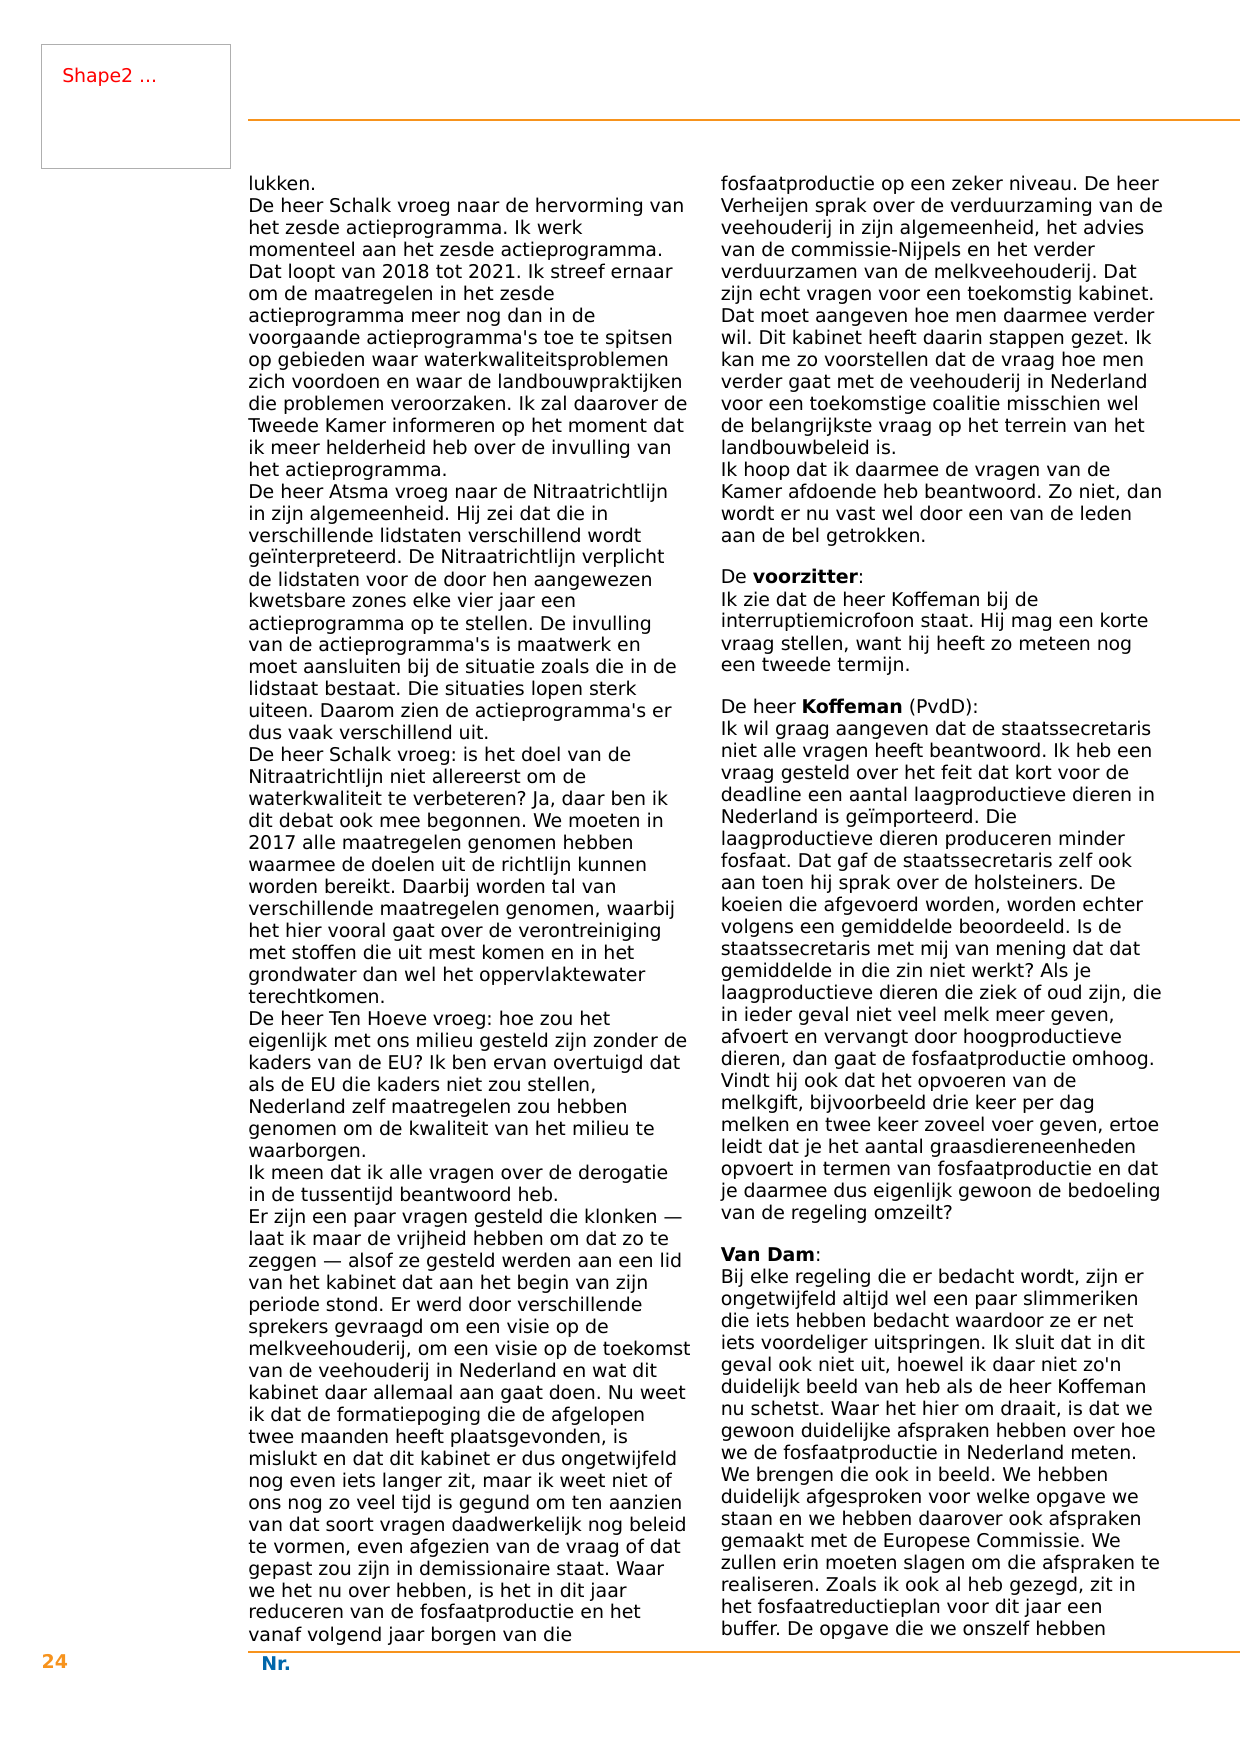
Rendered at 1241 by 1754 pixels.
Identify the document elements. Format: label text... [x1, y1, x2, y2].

text lukken. [248, 173, 691, 195]
text Ik zie dat de heer Koffeman bij de interruptiemicrofoon staat. Hij mag een korte vraag stellen, want hij heeft zo meteen nog een tweede termijn. [721, 588, 1163, 676]
text Ik hoop dat ik daarmee de vragen van de Kamer afdoende heb beantwoord. Zo niet, dan wordt er nu vast wel door een van de leden aan de bel getrokken. [721, 458, 1163, 546]
text De heer Koffeman (PvdD): [721, 696, 1163, 718]
text Ik wil graag aangeven dat de staatssecretaris niet alle vragen heeft beantwoord. Ik heb een vraag gesteld over het feit dat kort voor de deadline een aantal laagproductieve dieren in Nederland is geïmporteerd. Die laagproductieve dieren produceren minder fosfaat. Dat gaf de staatssecretaris zelf ook aan toen hij sprak over de holsteiners. De koeien die afgevoerd worden, worden echter volgens een gemiddelde beoordeeld. Is de staatssecretaris met mij van mening dat dat gemiddelde in die zin niet werkt? Als je laagproductieve dieren die ziek of oud zijn, die in ieder geval niet veel melk meer geven, afvoert en vervangt door hoogproductieve dieren, dan gaat de fosfaatproductie omhoog. Vindt hij ook dat het opvoeren van de melkgift, bijvoorbeeld drie keer per dag melken en twee keer zoveel voer geven, ertoe leidt dat je het aantal graasdiereneenheden opvoert in termen van fosfaatproductie en dat je daarmee dus eigenlijk gewoon de bedoeling van de regeling omzeilt? [721, 718, 1163, 1224]
text Ik meen dat ik alle vragen over de derogatie in de tussentijd beantwoord heb. [248, 1162, 691, 1206]
text De heer Schalk vroeg naar de hervorming van het zesde actieprogramma. Ik werk momenteel aan het zesde actieprogramma. Dat loopt van 2018 tot 2021. Ik streef ernaar om de maatregelen in het zesde actieprogramma meer nog dan in de voorgaande actieprogramma's toe te spitsen op gebieden waar waterkwaliteitsproblemen zich voordoen en waar de landbouwpraktijken die problemen veroorzaken. Ik zal daarover de Tweede Kamer informeren op het moment dat ik meer helderheid heb over de invulling van het actieprogramma. [248, 195, 691, 481]
text De heer Schalk vroeg: is het doel van de Nitraatrichtlijn niet allereerst om de waterkwaliteit te verbeteren? Ja, daar ben ik dit debat ook mee begonnen. We moeten in 2017 alle maatregelen genomen hebben waarmee de doelen uit de richtlijn kunnen worden bereikt. Daarbij worden tal van verschillende maatregelen genomen, waarbij het hier vooral gaat over de verontreiniging met stoffen die uit mest komen en in het grondwater dan wel het oppervlaktewater terechtkomen. [248, 744, 691, 1008]
text fosfaatproductie op een zeker niveau. De heer Verheijen sprak over de verduurzaming van de veehouderij in zijn algemeenheid, het advies van de commissie-Nijpels en het verder verduurzamen van de melkveehouderij. Dat zijn echt vragen voor een toekomstig kabinet. Dat moet aangeven hoe men daarmee verder wil. Dit kabinet heeft daarin stappen gezet. Ik kan me zo voorstellen dat de vraag hoe men verder gaat met de veehouderij in Nederland voor een toekomstige coalitie misschien wel de belangrijkste vraag op het terrein van het landbouwbeleid is. [721, 173, 1163, 458]
text De voorzitter: [721, 566, 1163, 588]
text De heer Atsma vroeg naar de Nitraatrichtlijn in zijn algemeenheid. Hij zei dat die in verschillende lidstaten verschillend wordt geïnterpreteerd. De Nitraatrichtlijn verplicht de lidstaten voor de door hen aangewezen kwetsbare zones elke vier jaar een actieprogramma op te stellen. De invulling van de actieprogramma's is maatwerk en moet aansluiten bij de situatie zoals die in de lidstaat bestaat. Die situaties lopen sterk uiteen. Daarom zien de actieprogramma's er dus vaak verschillend uit. [248, 481, 691, 744]
text De heer Ten Hoeve vroeg: hoe zou het eigenlijk met ons milieu gesteld zijn zonder de kaders van de EU? Ik ben ervan overtuigd dat als de EU die kaders niet zou stellen, Nederland zelf maatregelen zou hebben genomen om de kwaliteit van het milieu te waarborgen. [248, 1008, 691, 1162]
text Er zijn een paar vragen gesteld die klonken — laat ik maar de vrijheid hebben om dat zo te zeggen — alsof ze gesteld werden aan een lid van het kabinet dat aan het begin van zijn periode stond. Er werd door verschillende sprekers gevraagd om een visie op de melkveehouderij, om een visie op de toekomst van de veehouderij in Nederland en wat dit kabinet daar allemaal aan gaat doen. Nu weet ik dat de formatiepoging die de afgelopen twee maanden heeft plaatsgevonden, is mislukt en dat dit kabinet er dus ongetwijfeld nog even iets langer zit, maar ik weet niet of ons nog zo veel tijd is gegund om ten aanzien van dat soort vragen daadwerkelijk nog beleid te vormen, even afgezien van de vraag of dat gepast zou zijn in demissionaire staat. Waar we het nu over hebben, is het in dit jaar reduceren van de fosfaatproductie en het vanaf volgend jaar borgen van die [248, 1206, 691, 1645]
text Van Dam: [721, 1244, 1163, 1266]
text Bij elke regeling die er bedacht wordt, zijn er ongetwijfeld altijd wel een paar slimmeriken die iets hebben bedacht waardoor ze er net iets voordeliger uitspringen. Ik sluit dat in dit geval ook niet uit, hoewel ik daar niet zo'n duidelijk beeld van heb als de heer Koffeman nu schetst. Waar het hier om draait, is dat we gewoon duidelijke afspraken hebben over hoe we de fosfaatproductie in Nederland meten. We brengen die ook in beeld. We hebben duidelijk afgesproken voor welke opgave we staan en we hebben daarover ook afspraken gemaakt met de Europese Commissie. We zullen erin moeten slagen om die afspraken te realiseren. Zoals ik ook al heb gezegd, zit in het fosfaatreductieplan voor dit jaar een buffer. De opgave die we onszelf hebben [721, 1266, 1163, 1639]
